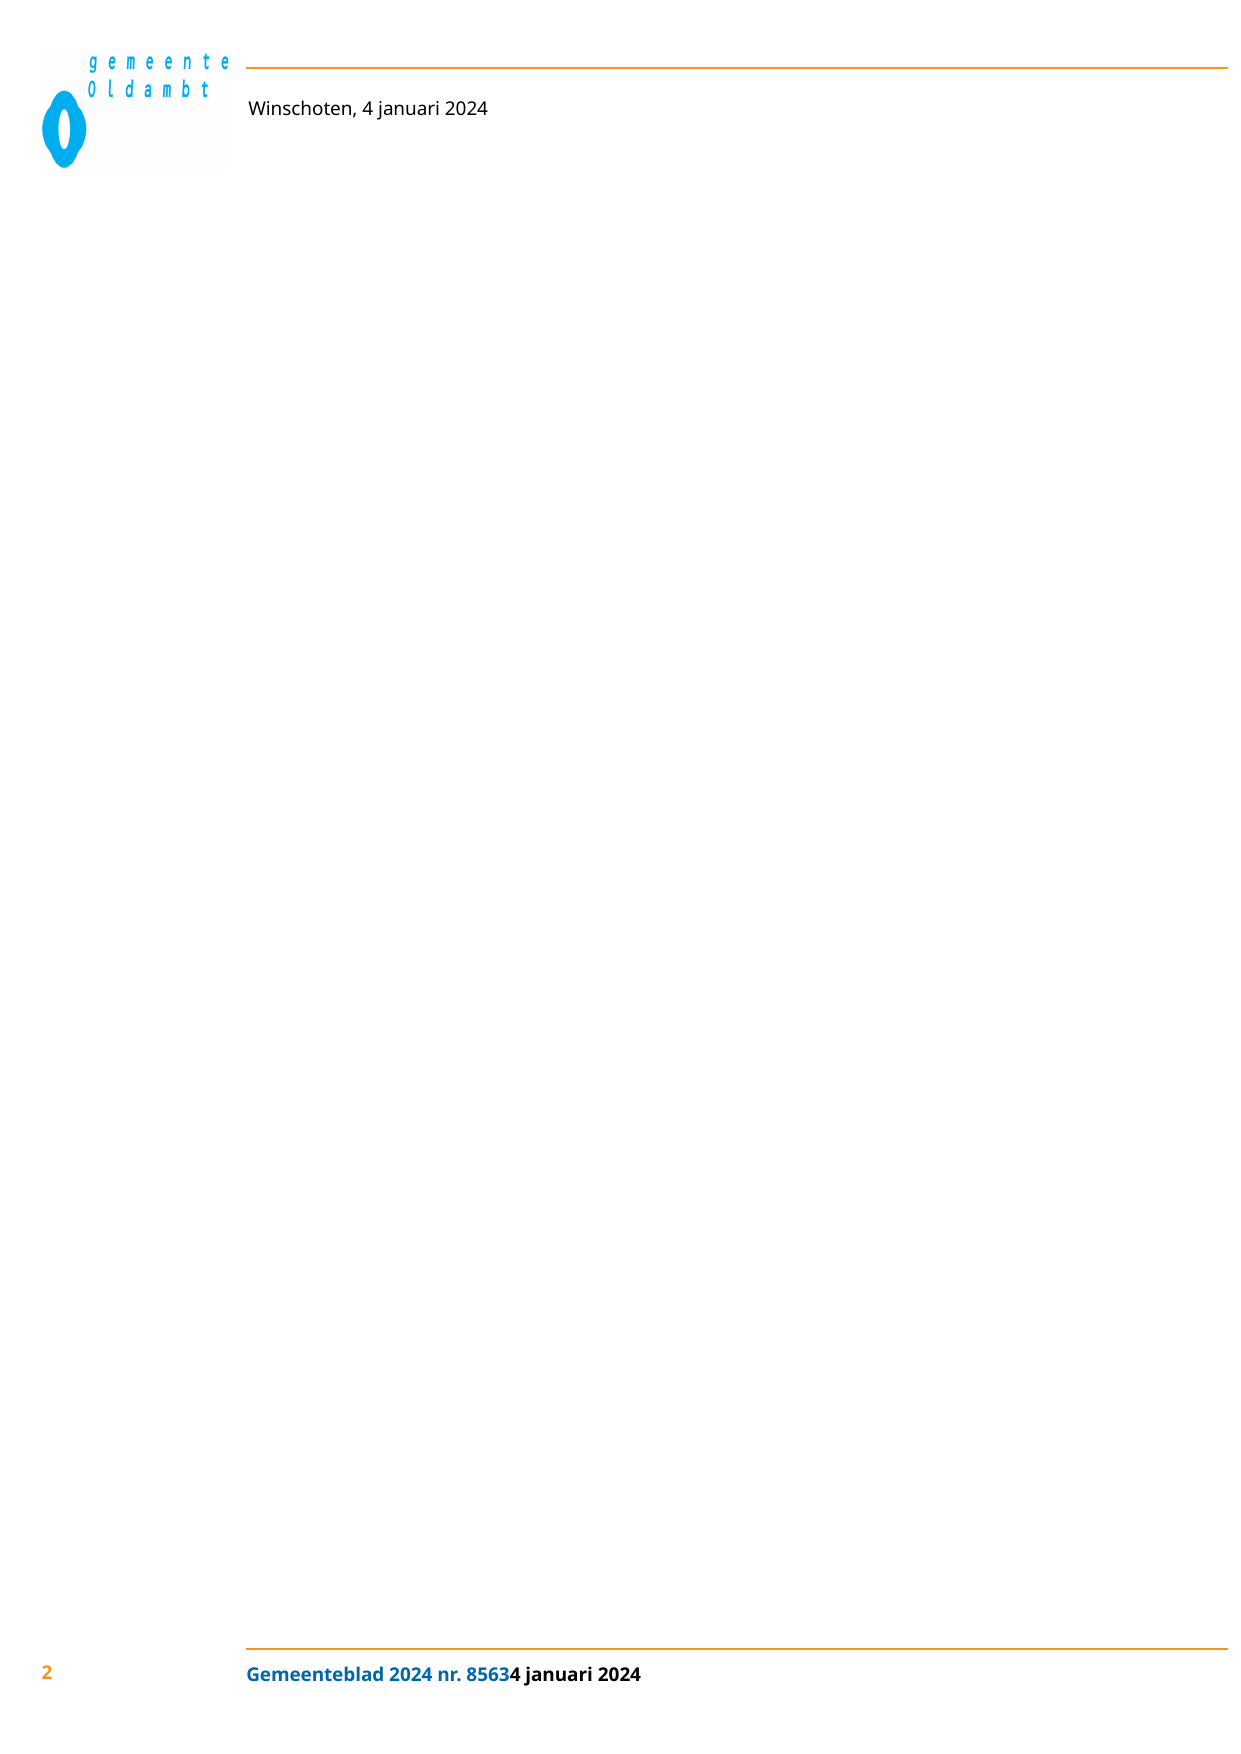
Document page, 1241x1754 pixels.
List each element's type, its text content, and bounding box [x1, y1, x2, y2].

picture [41, 47, 231, 172]
text Winschoten, 4 januari 2024 [248, 95, 1152, 121]
